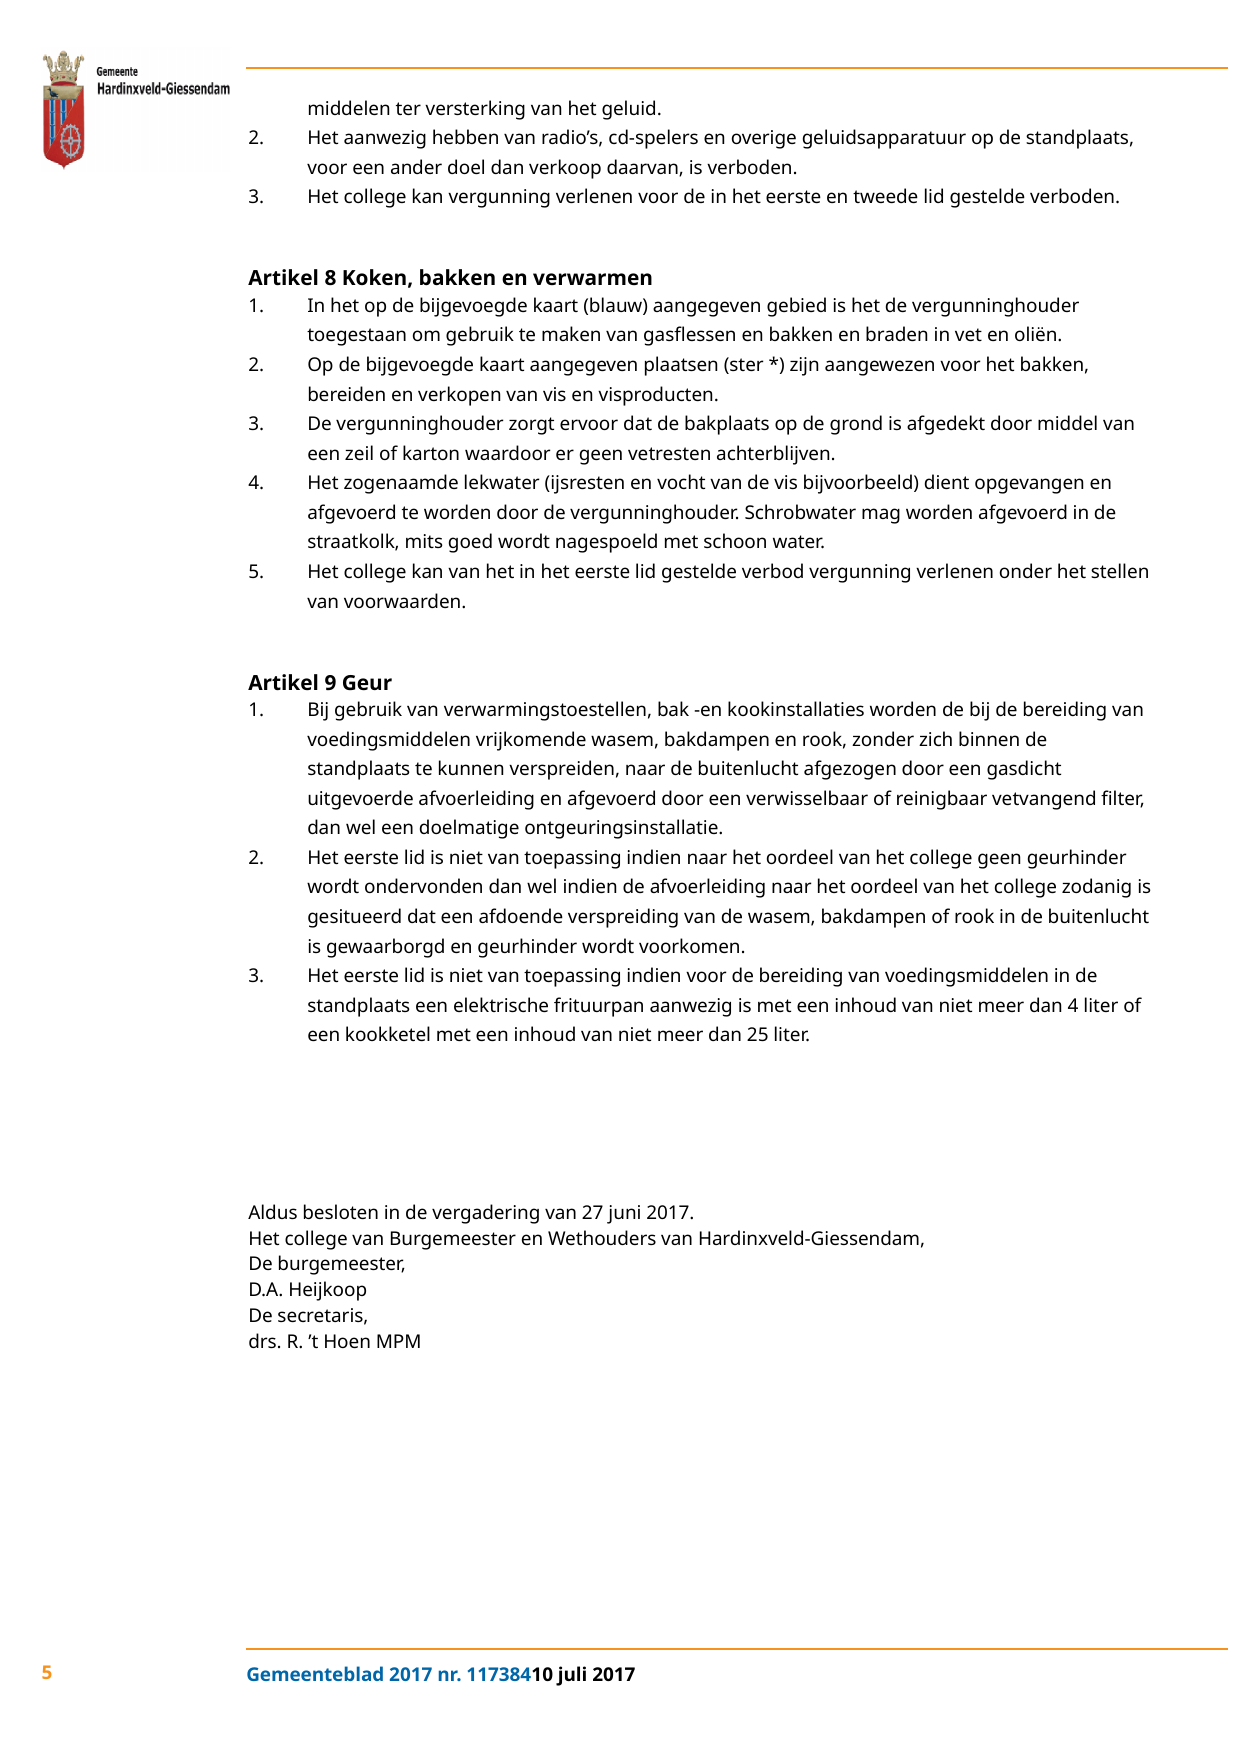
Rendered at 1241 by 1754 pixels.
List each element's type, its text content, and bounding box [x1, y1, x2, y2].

list Bij gebruik van verwarmingstoestellen, bak -en kookinstallaties worden de bij de bereiding van voedingsmiddelen vrijkomende wasem, bakdampen en rook, zonder zich binnen de standplaats te kunnen verspreiden, naar de buitenlucht afgezogen door een gasdicht uitgevoerde afvoerleiding en afgevoerd door een verwisselbaar of reinigbaar vetvangend filter, dan wel een doelmatige ontgeuringsinstallatie. [248, 696, 1152, 840]
text Artikel 9 Geur [248, 668, 1152, 696]
list Het aanwezig hebben van radio’s, cd-spelers en overige geluidsapparatuur op de standplaats, voor een ander doel dan verkoop daarvan, is verboden. [248, 124, 1152, 180]
text Het college van Burgemeester en Wethouders van Hardinxveld-Giessendam, [248, 1225, 1152, 1251]
list Het college kan van het in het eerste lid gestelde verbod vergunning verlenen onder het stellen van voorwaarden. [248, 558, 1152, 613]
text De secretaris, [248, 1302, 1152, 1328]
list De vergunninghouder zorgt ervoor dat de bakplaats op de grond is afgedekt door middel van een zeil of karton waardoor er geen vetresten achterblijven. [248, 410, 1152, 466]
text drs. R. ’t Hoen MPM [248, 1328, 1152, 1353]
list Op de bijgevoegde kaart aangegeven plaatsen (ster *) zijn aangewezen voor het bakken, bereiden en verkopen van vis en visproducten. [248, 351, 1152, 406]
list In het op de bijgevoegde kaart (blauw) aangegeven gebied is het de vergunninghouder toegestaan om gebruik te maken van gasflessen en bakken en braden in vet en oliën. [248, 292, 1152, 347]
list Het eerste lid is niet van toepassing indien naar het oordeel van het college geen geurhinder wordt ondervonden dan wel indien de afvoerleiding naar het oordeel van het college zodanig is gesitueerd dat een afdoende verspreiding van de wasem, bakdampen of rook in de buitenlucht is gewaarborgd en geurhinder wordt voorkomen. [248, 844, 1152, 959]
list Het college kan vergunning verlenen voor de in het eerste en tweede lid gestelde verboden. [248, 183, 1152, 209]
list Het eerste lid is niet van toepassing indien voor de bereiding van voedingsmiddelen in de standplaats een elektrische frituurpan aanwezig is met een inhoud van niet meer dan 4 liter of een kookketel met een inhoud van niet meer dan 25 liter. [248, 962, 1152, 1047]
text Aldus besloten in de vergadering van 27 juni 2017. [248, 1199, 1152, 1225]
text Artikel 8 Koken, bakken en verwarmen [248, 263, 1152, 292]
list middelen ter versterking van het geluid. [248, 95, 1152, 121]
list Het zogenaamde lekwater (ijsresten en vocht van de vis bijvoorbeeld) dient opgevangen en afgevoerd te worden door de vergunninghouder. Schrobwater mag worden afgevoerd in de straatkolk, mits goed wordt nagespoeld met schoon water. [248, 469, 1152, 554]
text D.A. Heijkoop [248, 1276, 1152, 1302]
text De burgemeester, [248, 1251, 1152, 1276]
picture [41, 47, 231, 172]
